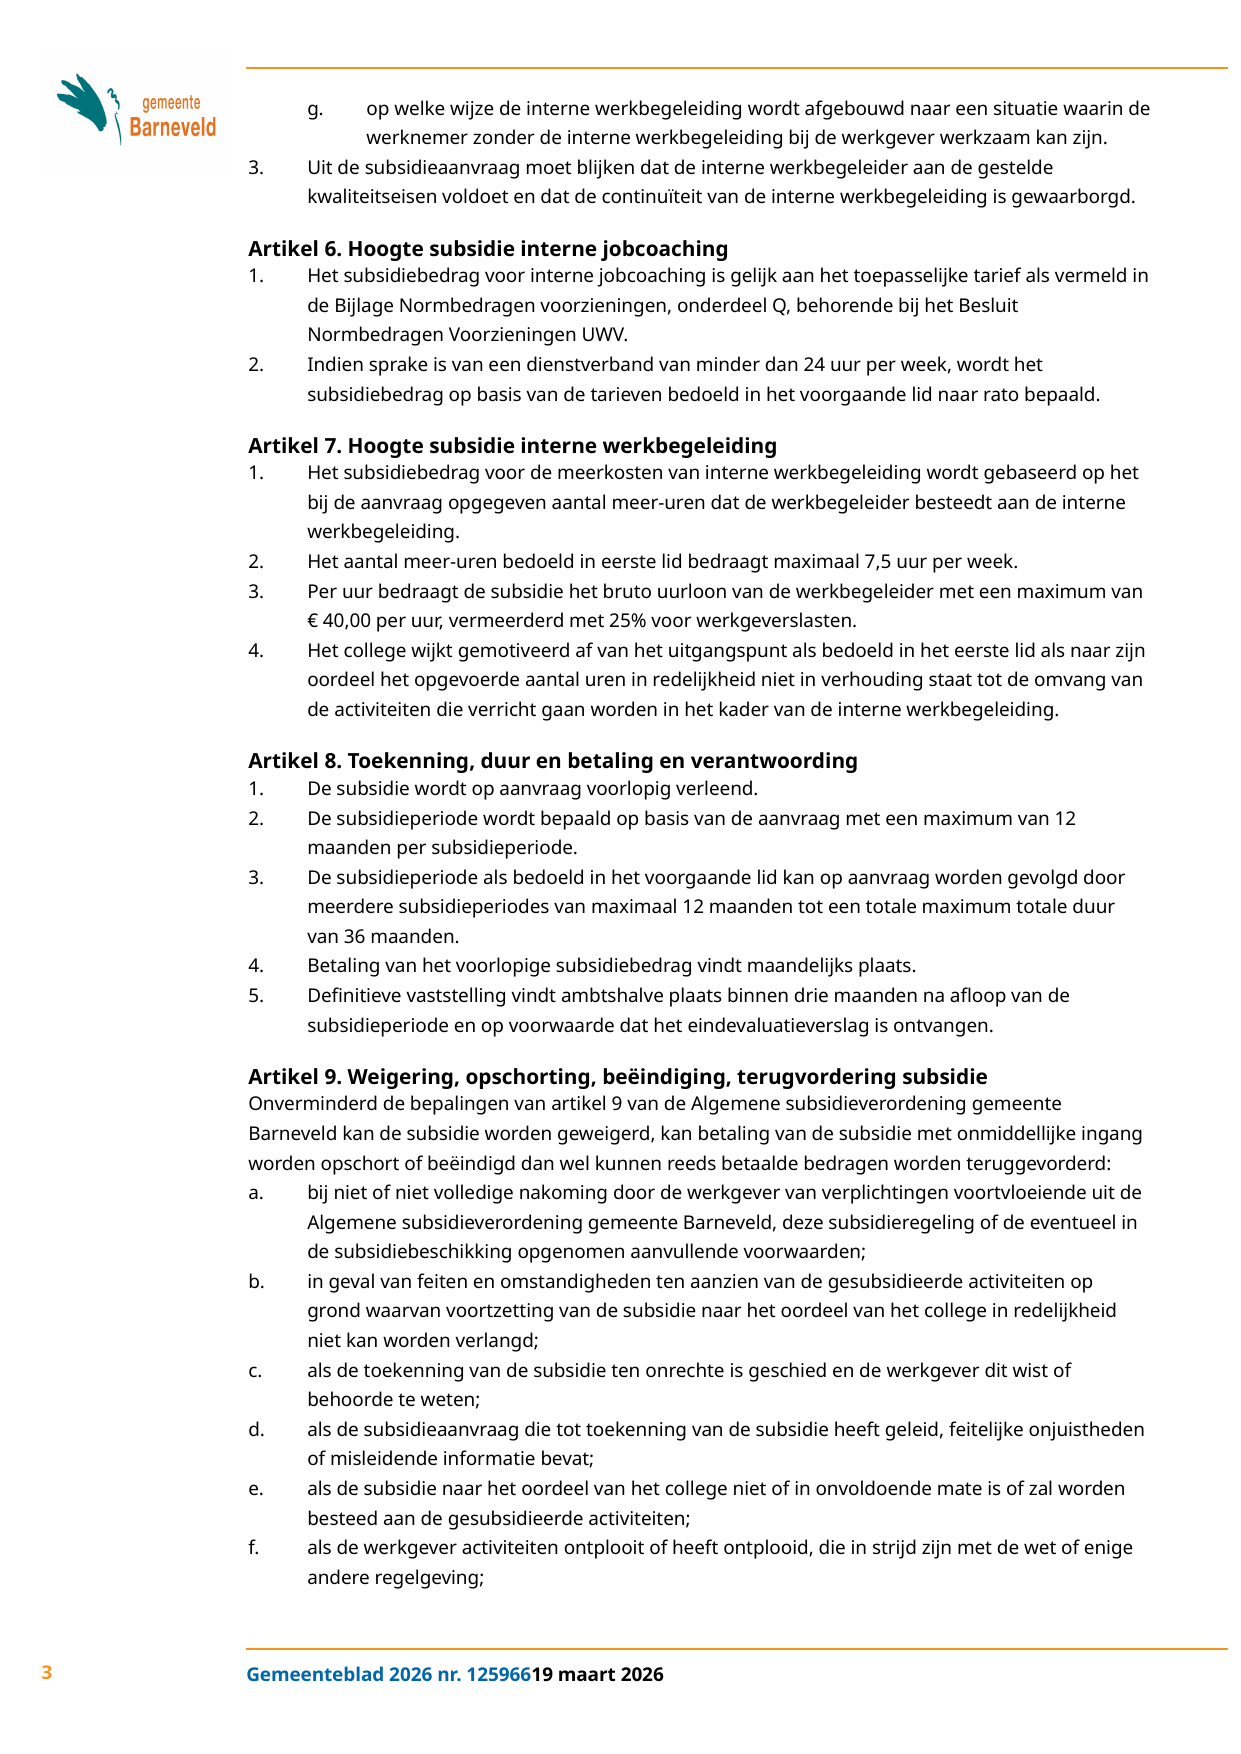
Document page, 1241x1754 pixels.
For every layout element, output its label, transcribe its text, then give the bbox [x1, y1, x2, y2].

list Per uur bedraagt de subsidie het bruto uurloon van de werkbegeleider met een maximum van € 40,00 per uur, vermeerderd met 25% voor werkgeverslasten. [248, 578, 1152, 633]
list Betaling van het voorlopige subsidiebedrag vindt maandelijks plaats. [248, 953, 1152, 978]
list Het subsidiebedrag voor de meerkosten van interne werkbegeleiding wordt gebaseerd op het bij de aanvraag opgegeven aantal meer-uren dat de werkbegeleider besteedt aan de interne werkbegeleiding. [248, 459, 1152, 544]
list als de subsidieaanvraag die tot toekenning van de subsidie heeft geleid, feitelijke onjuistheden of misleidende informatie bevat; [248, 1416, 1152, 1471]
text Artikel 6. Hoogte subsidie interne jobcoaching [248, 234, 1152, 262]
list De subsidieperiode wordt bepaald op basis van de aanvraag met een maximum van 12 maanden per subsidieperiode. [248, 805, 1152, 860]
text Onverminderd de bepalingen van artikel 9 van de Algemene subsidieverordening gemeente Barneveld kan de subsidie worden geweigerd, kan betaling van de subsidie met onmiddellijke ingang worden opschort of beëindigd dan wel kunnen reeds betaalde bedragen worden teruggevorderd: [248, 1091, 1152, 1176]
picture [41, 47, 231, 172]
list Het college wijkt gemotiveerd af van het uitgangspunt als bedoeld in het eerste lid als naar zijn oordeel het opgevoerde aantal uren in redelijkheid niet in verhouding staat tot de omvang van de activiteiten die verricht gaan worden in het kader van de interne werkbegeleiding. [248, 637, 1152, 722]
list bij niet of niet volledige nakoming door de werkgever van verplichtingen voortvloeiende uit de Algemene subsidieverordening gemeente Barneveld, deze subsidieregeling of de eventueel in de subsidiebeschikking opgenomen aanvullende voorwaarden; [248, 1179, 1152, 1264]
list op welke wijze de interne werkbegeleiding wordt afgebouwd naar een situatie waarin de werknemer zonder de interne werkbegeleiding bij de werkgever werkzaam kan zijn. [307, 95, 1152, 150]
list in geval van feiten en omstandigheden ten aanzien van de gesubsidieerde activiteiten op grond waarvan voortzetting van de subsidie naar het oordeel van het college in redelijkheid niet kan worden verlangd; [248, 1268, 1152, 1353]
text Artikel 7. Hoogte subsidie interne werkbegeleiding [248, 431, 1152, 459]
list Definitieve vaststelling vindt ambtshalve plaats binnen drie maanden na afloop van de subsidieperiode en op voorwaarde dat het eindevaluatieverslag is ontvangen. [248, 982, 1152, 1037]
list Indien sprake is van een dienstverband van minder dan 24 uur per week, wordt het subsidiebedrag op basis van de tarieven bedoeld in het voorgaande lid naar rato bepaald. [248, 351, 1152, 406]
list als de subsidie naar het oordeel van het college niet of in onvoldoende mate is of zal worden besteed aan de gesubsidieerde activiteiten; [248, 1475, 1152, 1531]
text Artikel 8. Toekenning, duur en betaling en verantwoording [248, 747, 1152, 775]
list De subsidie wordt op aanvraag voorlopig verleend. [248, 775, 1152, 801]
list als de werkgever activiteiten ontplooit of heeft ontplooid, die in strijd zijn met de wet of enige andere regelgeving; [248, 1534, 1152, 1590]
list als de toekenning van de subsidie ten onrechte is geschied en de werkgever dit wist of behoorde te weten; [248, 1357, 1152, 1412]
list De subsidieperiode als bedoeld in het voorgaande lid kan op aanvraag worden gevolgd door meerdere subsidieperiodes van maximaal 12 maanden tot een totale maximum totale duur van 36 maanden. [248, 864, 1152, 949]
list Het aantal meer-uren bedoeld in eerste lid bedraagt maximaal 7,5 uur per week. [248, 548, 1152, 574]
list Uit de subsidieaanvraag moet blijken dat de interne werkbegeleider aan de gestelde kwaliteitseisen voldoet en dat de continuïteit van de interne werkbegeleiding is gewaarborgd. [248, 154, 1152, 209]
text Artikel 9. Weigering, opschorting, beëindiging, terugvordering subsidie [248, 1062, 1152, 1091]
list Het subsidiebedrag voor interne jobcoaching is gelijk aan het toepasselijke tarief als vermeld in de Bijlage Normbedragen voorzieningen, onderdeel Q, behorende bij het Besluit Normbedragen Voorzieningen UWV. [248, 262, 1152, 347]
